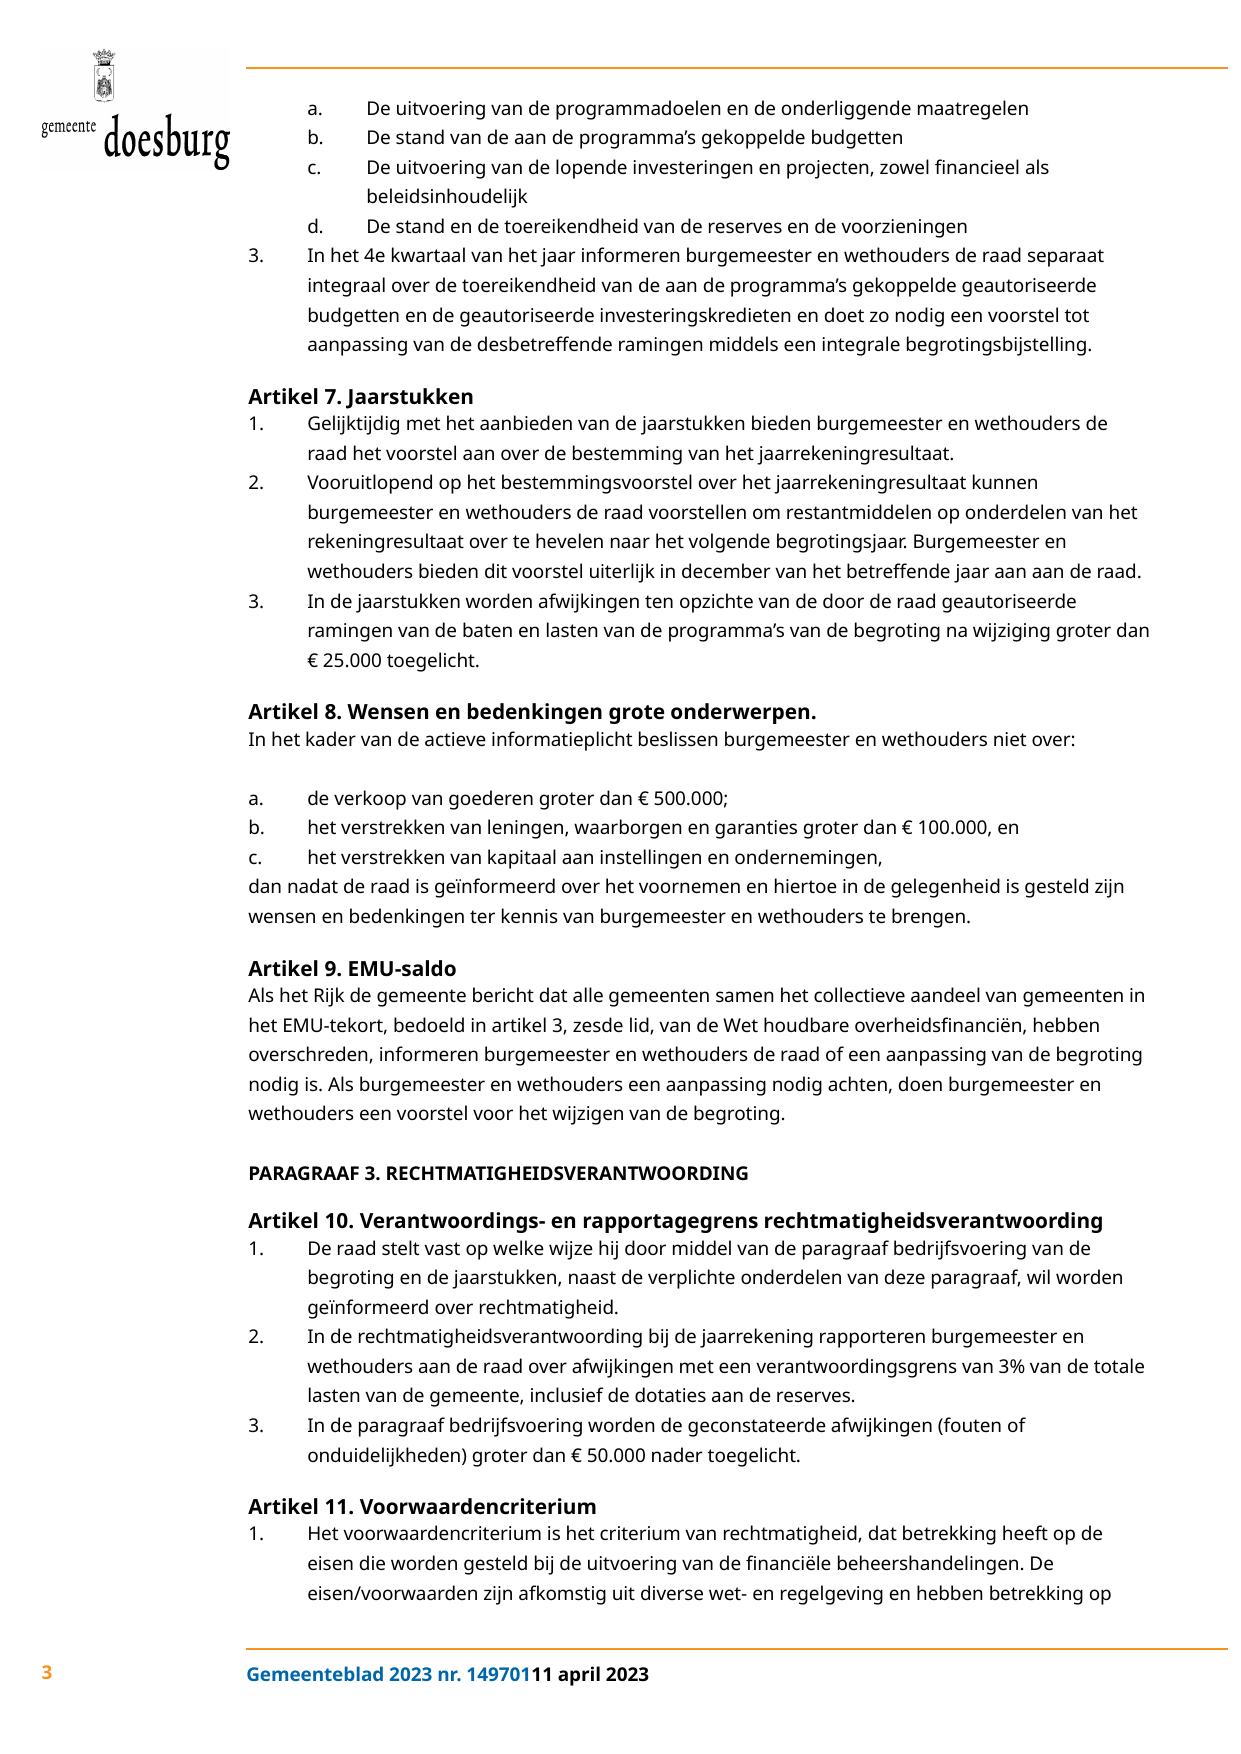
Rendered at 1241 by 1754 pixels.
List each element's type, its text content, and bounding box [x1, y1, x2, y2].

list het verstrekken van kapitaal aan instellingen en ondernemingen, [248, 844, 1152, 870]
picture [41, 47, 231, 172]
list In de rechtmatigheidsverantwoording bij de jaarrekening rapporteren burgemeester en wethouders aan de raad over afwijkingen met een verantwoordingsgrens van 3% van de totale lasten van de gemeente, inclusief de dotaties aan de reserves. [248, 1323, 1152, 1408]
list De uitvoering van de programmadoelen en de onderliggende maatregelen [307, 95, 1152, 121]
list Gelijktijdig met het aanbieden van de jaarstukken bieden burgemeester en wethouders de raad het voorstel aan over de bestemming van het jaarrekeningresultaat. [248, 410, 1152, 466]
list de verkoop van goederen groter dan € 500.000; [248, 785, 1152, 811]
list Vooruitlopend op het bestemmingsvoorstel over het jaarrekeningresultaat kunnen burgemeester en wethouders de raad voorstellen om restantmiddelen op onderdelen van het rekeningresultaat over te hevelen naar het volgende begrotingsjaar. Burgemeester en wethouders bieden dit voorstel uiterlijk in december van het betreffende jaar aan aan de raad. [248, 469, 1152, 584]
list De stand van de aan de programma’s gekoppelde budgetten [307, 124, 1152, 150]
list In de jaarstukken worden afwijkingen ten opzichte van de door de raad geautoriseerde ramingen van de baten en lasten van de programma’s van de begroting na wijziging groter dan € 25.000 toegelicht. [248, 588, 1152, 673]
text Artikel 8. Wensen en bedenkingen grote onderwerpen. [248, 697, 1152, 726]
text Als het Rijk de gemeente bericht dat alle gemeenten samen het collectieve aandeel van gemeenten in het EMU-tekort, bedoeld in artikel 3, zesde lid, van de Wet houdbare overheidsfinanciën, hebben overschreden, informeren burgemeester en wethouders de raad of een aanpassing van de begroting nodig is. Als burgemeester en wethouders een aanpassing nodig achten, doen burgemeester en wethouders een voorstel voor het wijzigen van de begroting. [248, 982, 1152, 1126]
list In de paragraaf bedrijfsvoering worden de geconstateerde afwijkingen (fouten of onduidelijkheden) groter dan € 50.000 nader toegelicht. [248, 1412, 1152, 1467]
list In het 4e kwartaal van het jaar informeren burgemeester en wethouders de raad separaat integraal over de toereikendheid van de aan de programma’s gekoppelde geautoriseerde budgetten en de geautoriseerde investeringskredieten en doet zo nodig een voorstel tot aanpassing van de desbetreffende ramingen middels een integrale begrotingsbijstelling. [248, 243, 1152, 357]
list De uitvoering van de lopende investeringen en projecten, zowel financieel als beleidsinhoudelijk [307, 154, 1152, 209]
text PARAGRAAF 3. RECHTMATIGHEIDSVERANTWOORDING [248, 1160, 1152, 1185]
text In het kader van de actieve informatieplicht beslissen burgemeester en wethouders niet over: [248, 726, 1152, 752]
text dan nadat de raad is geïnformeerd over het voornemen en hiertoe in de gelegenheid is gesteld zijn wensen en bedenkingen ter kennis van burgemeester en wethouders te brengen. [248, 874, 1152, 929]
list het verstrekken van leningen, waarborgen en garanties groter dan € 100.000, en [248, 814, 1152, 840]
list De stand en de toereikendheid van de reserves en de voorzieningen [307, 213, 1152, 239]
text Artikel 10. Verantwoordings- en rapportagegrens rechtmatigheidsverantwoording [248, 1206, 1152, 1235]
text Artikel 9. EMU-saldo [248, 954, 1152, 982]
text Artikel 7. Jaarstukken [248, 382, 1152, 410]
list De raad stelt vast op welke wijze hij door middel van de paragraaf bedrijfsvoering van de begroting en de jaarstukken, naast de verplichte onderdelen van deze paragraaf, wil worden geïnformeerd over rechtmatigheid. [248, 1235, 1152, 1319]
text Artikel 11. Voorwaardencriterium [248, 1492, 1152, 1521]
list Het voorwaardencriterium is het criterium van rechtmatigheid, dat betrekking heeft op de eisen die worden gesteld bij de uitvoering van de financiële beheershandelingen. De eisen/voorwaarden zijn afkomstig uit diverse wet- en regelgeving en hebben betrekking op [248, 1521, 1152, 1606]
